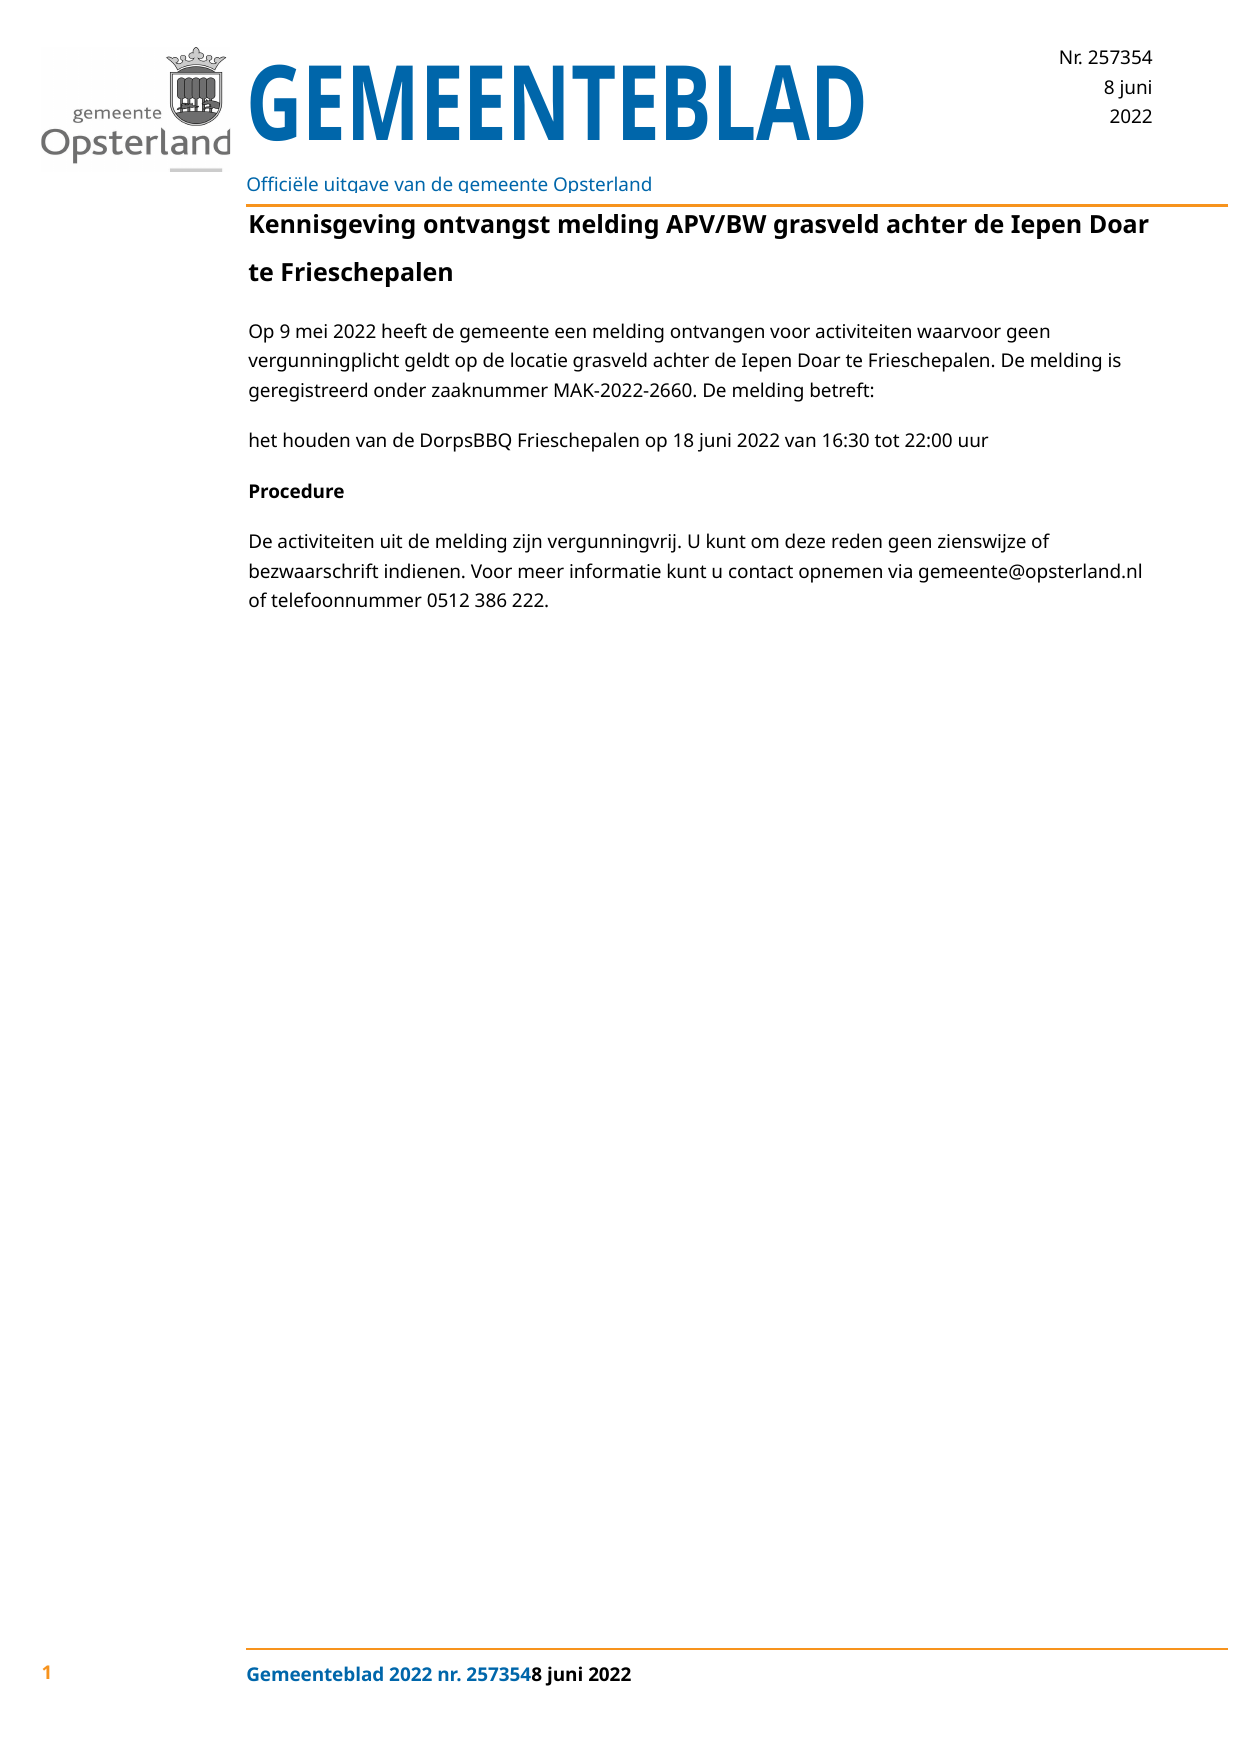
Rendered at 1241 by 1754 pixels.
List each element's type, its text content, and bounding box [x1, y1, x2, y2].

text Kennisgeving ontvangst melding APV/BW grasveld achter de Iepen Doar te Frieschepalen [248, 207, 1152, 288]
text De activiteiten uit de melding zijn vergunningvrij. U kunt om deze reden geen zienswijze of bezwaarschrift indienen. Voor meer informatie kunt u contact opnemen via gemeente@opsterland.nl of telefoonnummer 0512 386 222. [248, 528, 1152, 613]
text Procedure [248, 478, 1152, 504]
picture [41, 47, 231, 172]
text het houden van de DorpsBBQ Frieschepalen op 18 juni 2022 van 16:30 tot 22:00 uur [248, 427, 1152, 453]
text Op 9 mei 2022 heeft de gemeente een melding ontvangen voor activiteiten waarvoor geen vergunningplicht geldt op de locatie grasveld achter de Iepen Doar te Frieschepalen. De melding is geregistreerd onder zaaknummer MAK-2022-2660. De melding betreft: [248, 318, 1152, 403]
